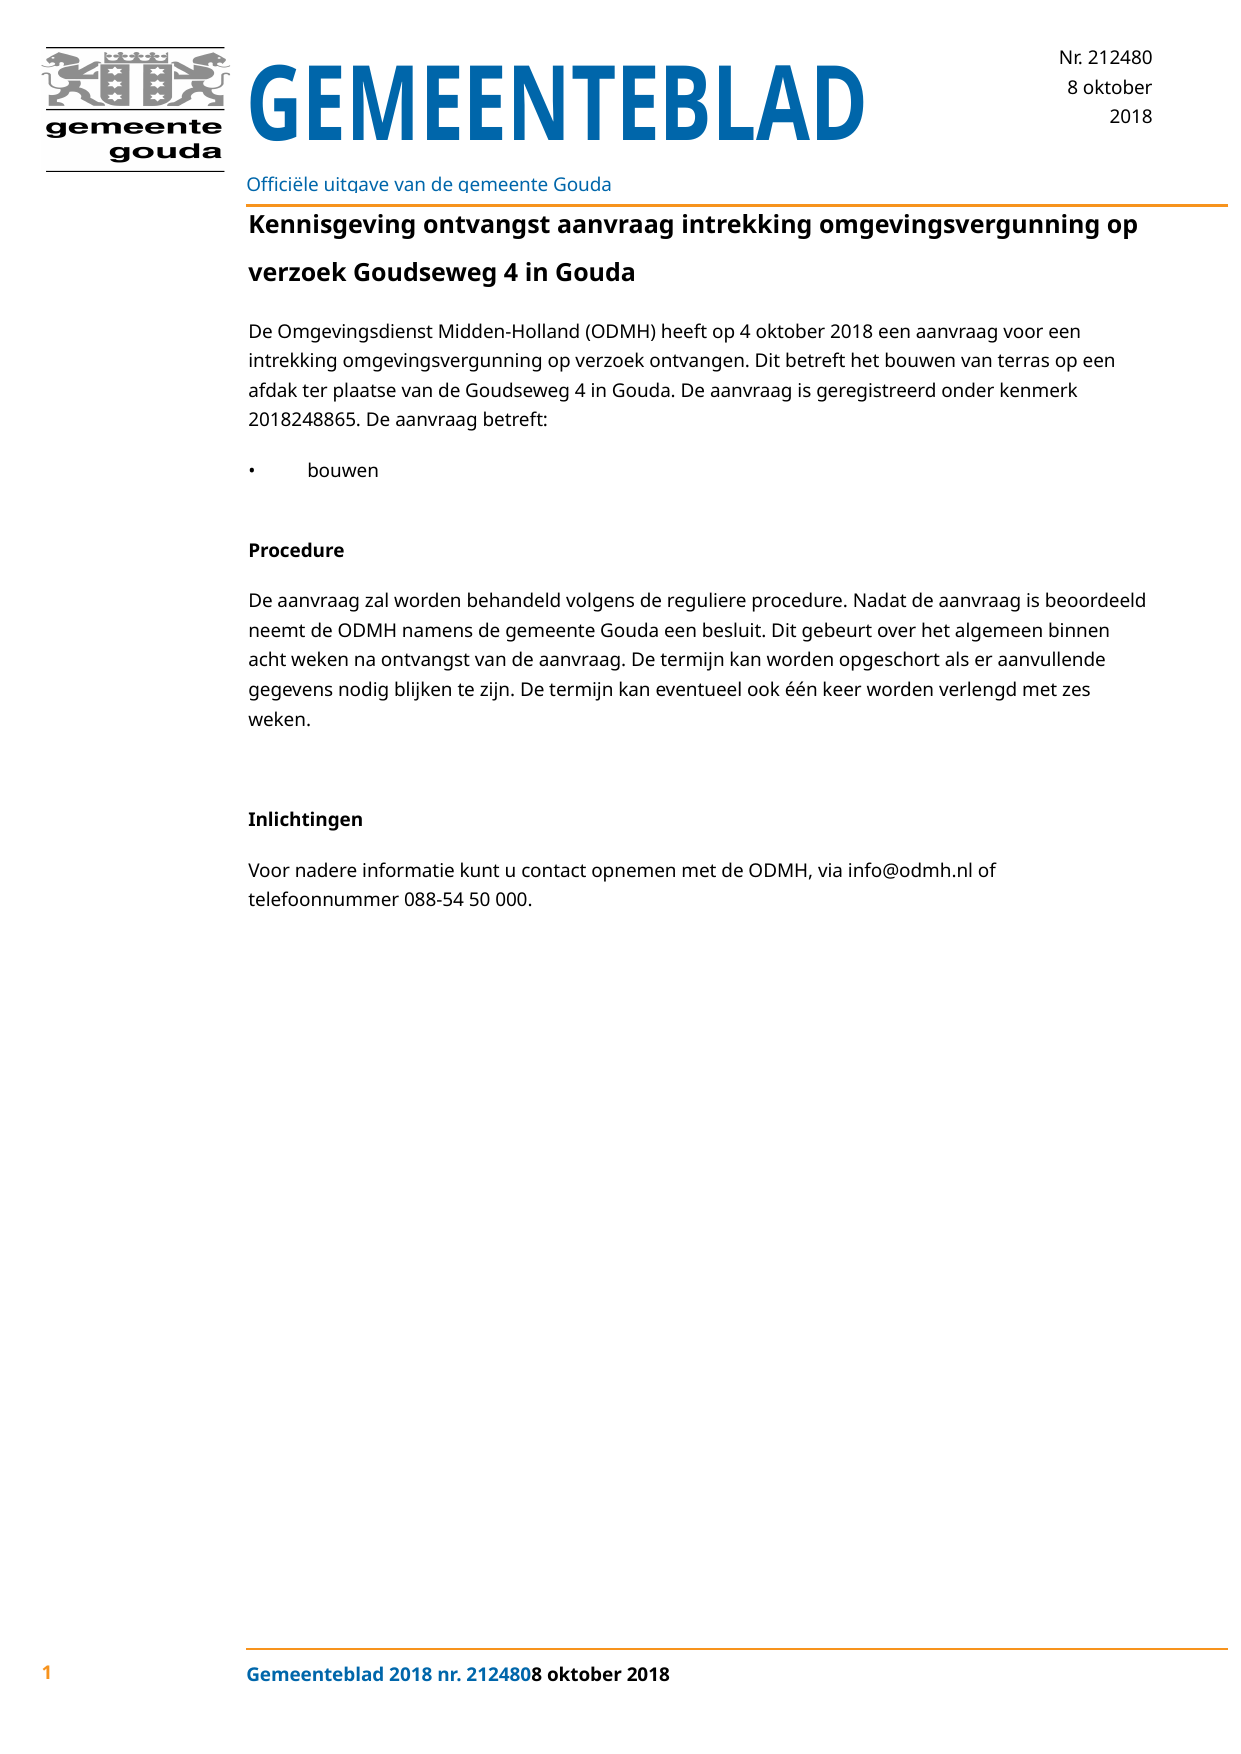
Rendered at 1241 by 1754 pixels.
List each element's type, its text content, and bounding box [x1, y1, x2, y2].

text De Omgevingsdienst Midden-Holland (ODMH) heeft op 4 oktober 2018 een aanvraag voor een intrekking omgevingsvergunning op verzoek ontvangen. Dit betreft het bouwen van terras op een afdak ter plaatse van de Goudseweg 4 in Gouda. De aanvraag is geregistreerd onder kenmerk 2018248865. De aanvraag betreft: [248, 318, 1152, 432]
text Procedure [248, 537, 1152, 563]
text Voor nadere informatie kunt u contact opnemen met de ODMH, via info@odmh.nl of telefoonnummer 088-54 50 000. [248, 857, 1152, 912]
list bouwen [248, 457, 1152, 483]
text Inlichtingen [248, 807, 1152, 832]
text De aanvraag zal worden behandeld volgens de reguliere procedure. Nadat de aanvraag is beoordeeld neemt de ODMH namens de gemeente Gouda een besluit. Dit gebeurt over het algemeen binnen acht weken na ontvangst van de aanvraag. De termijn kan worden opgeschort als er aanvullende gegevens nodig blijken te zijn. De termijn kan eventueel ook één keer worden verlengd met zes weken. [248, 587, 1152, 732]
picture [41, 47, 231, 172]
text Kennisgeving ontvangst aanvraag intrekking omgevingsvergunning op verzoek Goudseweg 4 in Gouda [248, 207, 1152, 288]
